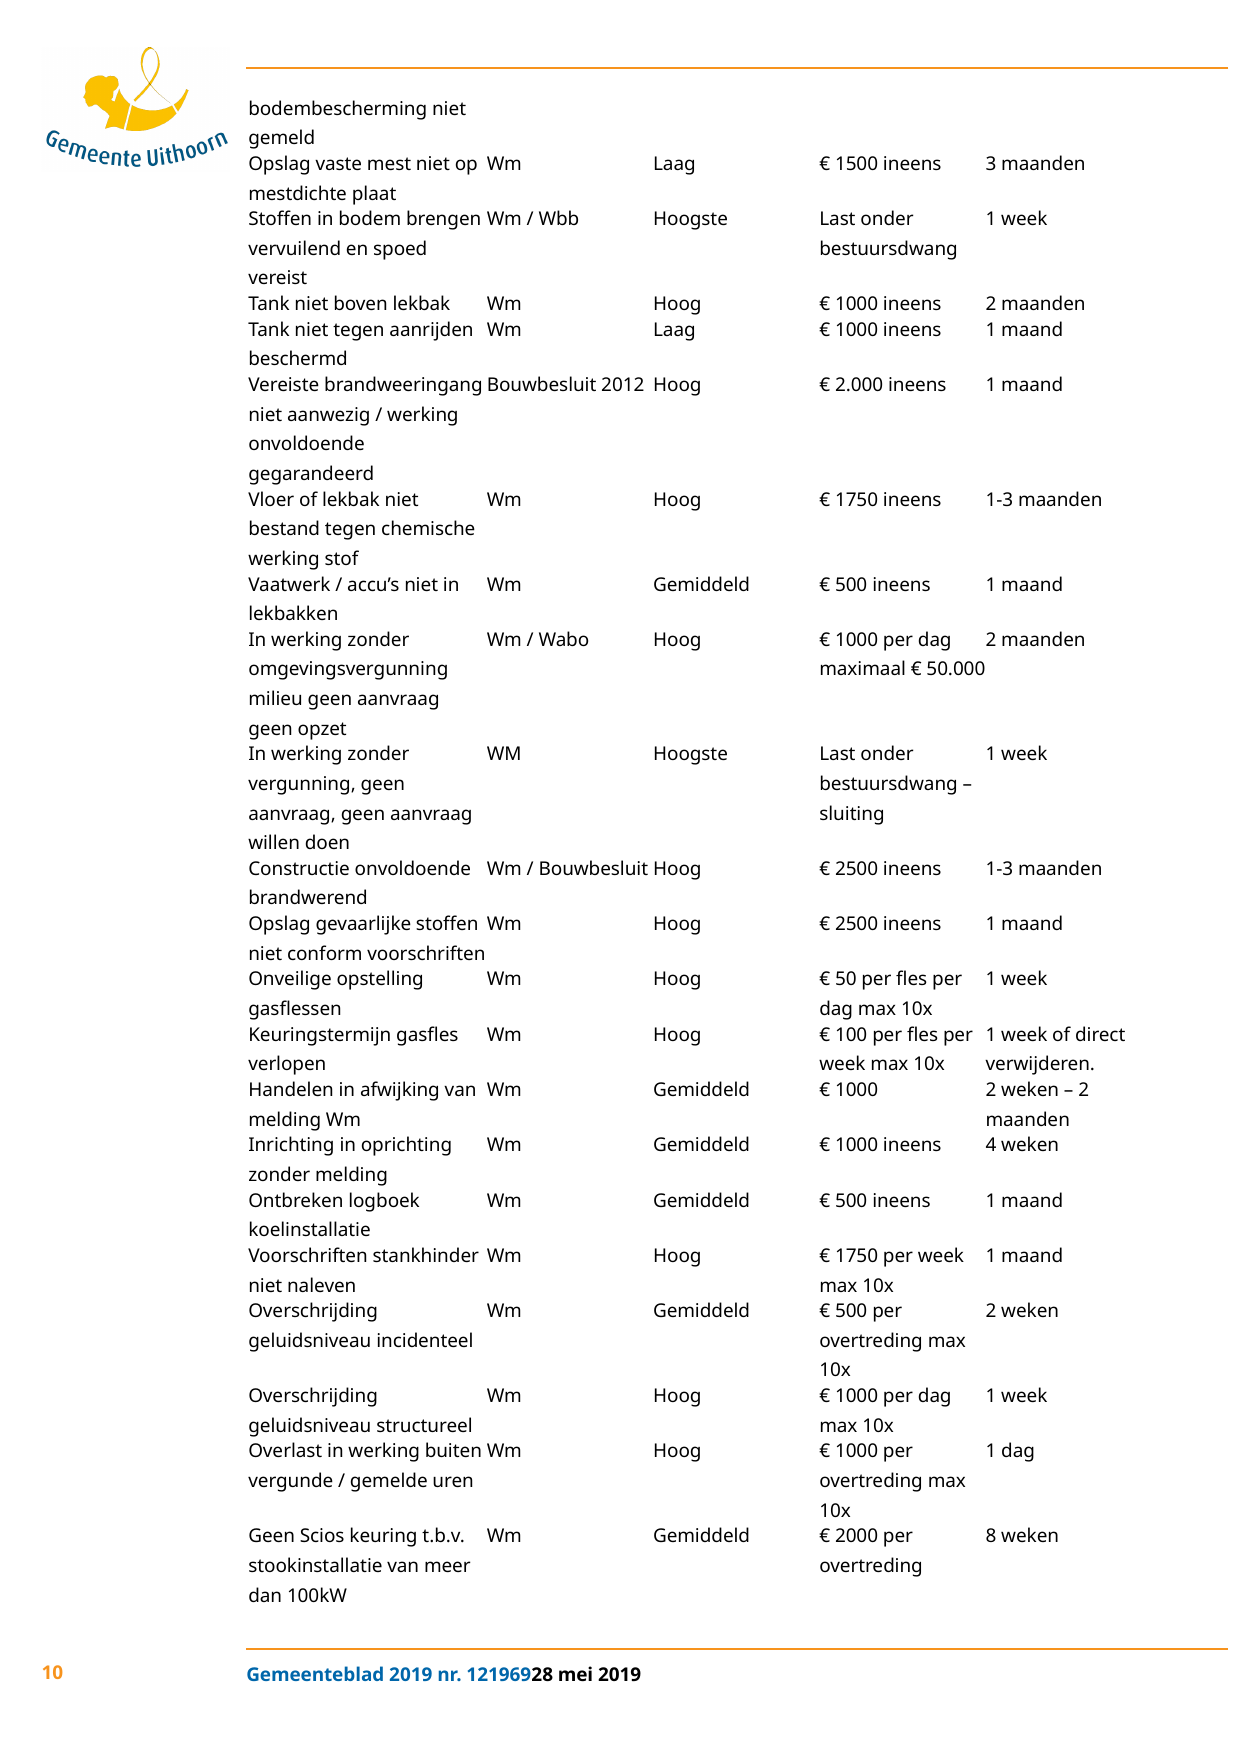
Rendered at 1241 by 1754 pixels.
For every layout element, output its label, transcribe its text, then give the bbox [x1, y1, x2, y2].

table_cell 3 maanden [985, 150, 1152, 205]
table_cell Gemiddeld [653, 1076, 819, 1132]
table_cell Wm [487, 486, 653, 571]
table_cell 1 maand [985, 1242, 1152, 1297]
table_cell Bouwbesluit 2012 [487, 371, 653, 486]
table_cell Wm [487, 1132, 653, 1187]
table_cell 2 maanden [985, 290, 1152, 316]
table_cell Overlast in werking buiten vergunde / gemelde uren [248, 1438, 487, 1523]
table_cell Laag [653, 316, 819, 371]
table_cell € 500 ineens [819, 1187, 985, 1242]
table_cell Hoog [653, 1383, 819, 1438]
table_cell Opslag vaste mest niet op mestdichte plaat [248, 150, 487, 205]
table_cell Tank niet tegen aanrijden beschermd [248, 316, 487, 371]
table_cell Gemiddeld [653, 1187, 819, 1242]
table_cell Voorschriften stankhinder niet naleven [248, 1242, 487, 1297]
table_cell 2 weken – 2 maanden [985, 1076, 1152, 1132]
table_cell Vaatwerk / accu’s niet in lekbakken [248, 571, 487, 626]
table_cell Wm [487, 571, 653, 626]
table_cell Gemiddeld [653, 571, 819, 626]
table_cell € 500 ineens [819, 571, 985, 626]
table_cell Hoogste [653, 205, 819, 290]
table_cell Handelen in afwijking van melding Wm [248, 1076, 487, 1132]
table_cell Overschrijding geluidsniveau structureel [248, 1383, 487, 1438]
table_cell Hoog [653, 855, 819, 910]
table_cell Ontbreken logboek koelinstallatie [248, 1187, 487, 1242]
table_cell Wm [487, 1523, 653, 1607]
table_cell € 1500 ineens [819, 150, 985, 205]
table_cell 1 week [985, 741, 1152, 855]
table_cell Opslag gevaarlijke stoffen niet conform voorschriften [248, 910, 487, 966]
table_cell Wm [487, 1187, 653, 1242]
table_cell Constructie onvoldoende brandwerend [248, 855, 487, 910]
table_cell Tank niet boven lekbak [248, 290, 487, 316]
table_cell € 2500 ineens [819, 910, 985, 966]
table_cell Wm [487, 316, 653, 371]
table_cell Wm [487, 1242, 653, 1297]
table_cell Hoogste [653, 741, 819, 855]
table_cell € 1000 ineens [819, 1132, 985, 1187]
table_cell € 2.000 ineens [819, 371, 985, 486]
table_cell 1-3 maanden [985, 855, 1152, 910]
table_cell Wm [487, 966, 653, 1021]
table_cell Wm [487, 290, 653, 316]
table_cell 1 maand [985, 571, 1152, 626]
table_cell Wm / Wabo [487, 626, 653, 741]
table_cell Hoog [653, 371, 819, 486]
table_cell Last onder bestuursdwang – sluiting [819, 741, 985, 855]
table_cell Wm [487, 910, 653, 966]
table_cell Inrichting in oprichting zonder melding [248, 1132, 487, 1187]
table_cell 1 week [985, 1383, 1152, 1438]
table_cell [819, 95, 985, 150]
table_cell Wm [487, 1021, 653, 1076]
table_cell 1 maand [985, 910, 1152, 966]
table_cell WM [487, 741, 653, 855]
table_cell € 2500 ineens [819, 855, 985, 910]
table_cell € 1000 [819, 1076, 985, 1132]
table_cell Wm [487, 1298, 653, 1382]
table_cell € 500 per overtreding max 10x [819, 1298, 985, 1382]
table_cell 1 maand [985, 371, 1152, 486]
table_cell Wm [487, 1076, 653, 1132]
table_cell € 1000 per dag max 10x [819, 1383, 985, 1438]
table_cell Wm [487, 1383, 653, 1438]
table_cell Gemiddeld [653, 1298, 819, 1382]
table_cell 8 weken [985, 1523, 1152, 1607]
table_cell Wm [487, 150, 653, 205]
table_cell Keuringstermijn gasfles verlopen [248, 1021, 487, 1076]
table_cell € 1000 per dag maximaal € 50.000 [819, 626, 985, 741]
table_cell Wm / Bouwbesluit [487, 855, 653, 910]
table_cell [653, 95, 819, 150]
table_cell Geen Scios keuring t.b.v. stookinstallatie van meer dan 100kW [248, 1523, 487, 1607]
table_cell Overschrijding geluidsniveau incidenteel [248, 1298, 487, 1382]
table_cell Hoog [653, 486, 819, 571]
table_cell 1 week of direct verwijderen. [985, 1021, 1152, 1076]
table_cell Laag [653, 150, 819, 205]
table_cell 1 maand [985, 316, 1152, 371]
table_cell Last onder bestuursdwang [819, 205, 985, 290]
table_cell In werking zonder vergunning, geen aanvraag, geen aanvraag willen doen [248, 741, 487, 855]
table_cell Gemiddeld [653, 1132, 819, 1187]
table_cell [985, 95, 1152, 150]
table_cell Hoog [653, 1438, 819, 1523]
table_cell Hoog [653, 290, 819, 316]
table_cell Hoog [653, 1021, 819, 1076]
table_cell € 50 per fles per dag max 10x [819, 966, 985, 1021]
table_cell Onveilige opstelling gasflessen [248, 966, 487, 1021]
table_cell € 1750 per week max 10x [819, 1242, 985, 1297]
table_cell Hoog [653, 966, 819, 1021]
table_cell Hoog [653, 910, 819, 966]
table_cell In werking zonder omgevingsvergunning milieu geen aanvraag geen opzet [248, 626, 487, 741]
table_cell [487, 95, 653, 150]
table_cell 2 weken [985, 1298, 1152, 1382]
table_cell Vereiste brandweeringang niet aanwezig / werking onvoldoende gegarandeerd [248, 371, 487, 486]
table_cell € 1750 ineens [819, 486, 985, 571]
table_cell 1 week [985, 966, 1152, 1021]
table_cell € 1000 ineens [819, 290, 985, 316]
table_cell Hoog [653, 626, 819, 741]
table_cell 1-3 maanden [985, 486, 1152, 571]
table_cell Vloer of lekbak niet bestand tegen chemische werking stof [248, 486, 487, 571]
table_cell € 1000 ineens [819, 316, 985, 371]
table_cell Wm [487, 1438, 653, 1523]
picture [41, 47, 231, 172]
table_cell € 1000 per overtreding max 10x [819, 1438, 985, 1523]
table_cell 1 maand [985, 1187, 1152, 1242]
table_cell Wm / Wbb [487, 205, 653, 290]
table_cell 4 weken [985, 1132, 1152, 1187]
table_cell Gemiddeld [653, 1523, 819, 1607]
table_cell 2 maanden [985, 626, 1152, 741]
table_cell 1 dag [985, 1438, 1152, 1523]
table_cell 1 week [985, 205, 1152, 290]
table_cell Hoog [653, 1242, 819, 1297]
table_cell Stoffen in bodem brengen vervuilend en spoed vereist [248, 205, 487, 290]
table_cell € 100 per fles per week max 10x [819, 1021, 985, 1076]
table_cell bodembescherming niet gemeld [248, 95, 487, 150]
table_cell € 2000 per overtreding [819, 1523, 985, 1607]
